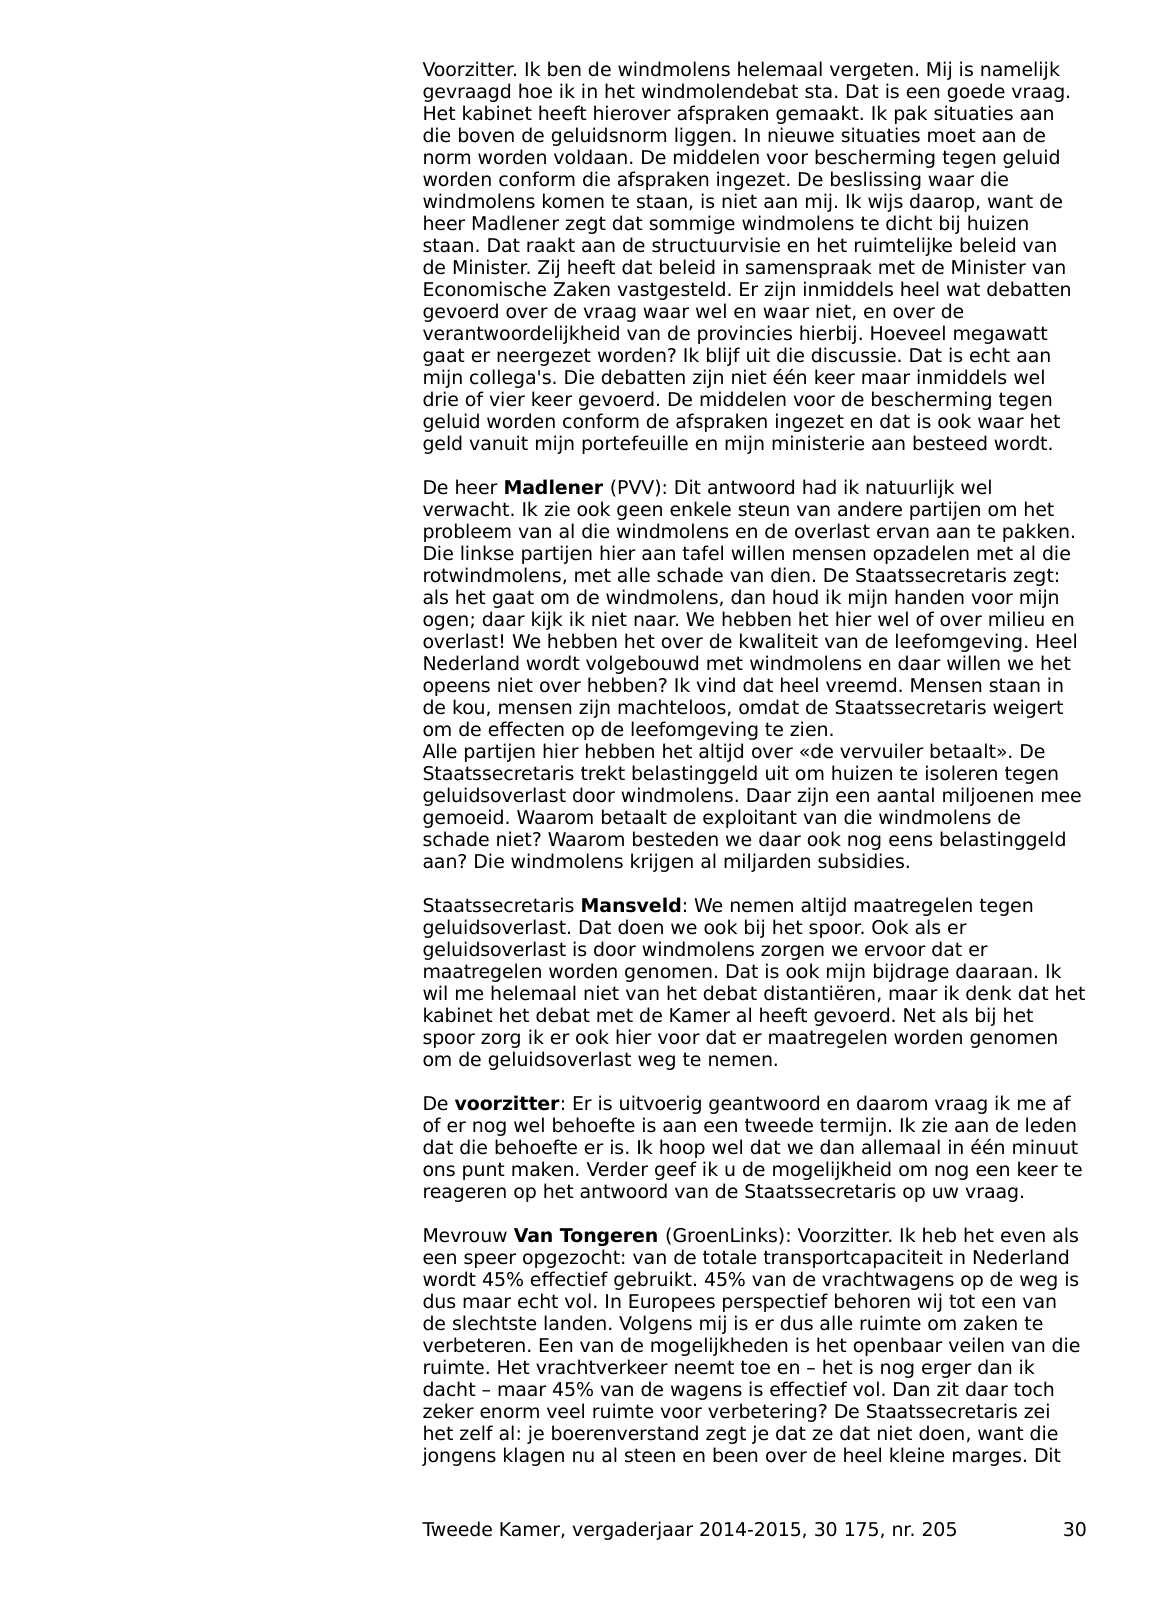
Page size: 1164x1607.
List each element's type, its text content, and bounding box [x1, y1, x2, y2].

text De heer Madlener (PVV): Dit antwoord had ik natuurlijk wel verwacht. Ik zie ook geen enkele steun van andere partijen om het probleem van al die windmolens en de overlast ervan aan te pakken. Die linkse partijen hier aan tafel willen mensen opzadelen met al die rotwindmolens, met alle schade van dien. De Staatssecretaris zegt: als het gaat om de windmolens, dan houd ik mijn handen voor mijn ogen; daar kijk ik niet naar. We hebben het hier wel of over milieu en overlast! We hebben het over de kwaliteit van de leefomgeving. Heel Nederland wordt volgebouwd met windmolens en daar willen we het opeens niet over hebben? Ik vind dat heel vreemd. Mensen staan in de kou, mensen zijn machteloos, omdat de Staatssecretaris weigert om de effecten op de leefomgeving te zien. [422, 477, 1087, 741]
text De voorzitter: Er is uitvoerig geantwoord en daarom vraag ik me af of er nog wel behoefte is aan een tweede termijn. Ik zie aan de leden dat die behoefte er is. Ik hoop wel dat we dan allemaal in één minuut ons punt maken. Verder geef ik u de mogelijkheid om nog een keer te reageren op het antwoord van de Staatssecretaris op uw vraag. [422, 1093, 1087, 1203]
text Staatssecretaris Mansveld: We nemen altijd maatregelen tegen geluidsoverlast. Dat doen we ook bij het spoor. Ook als er geluidsoverlast is door windmolens zorgen we ervoor dat er maatregelen worden genomen. Dat is ook mijn bijdrage daaraan. Ik wil me helemaal niet van het debat distantiëren, maar ik denk dat het kabinet het debat met de Kamer al heeft gevoerd. Net als bij het spoor zorg ik er ook hier voor dat er maatregelen worden genomen om de geluidsoverlast weg te nemen. [422, 895, 1087, 1071]
text Alle partijen hier hebben het altijd over «de vervuiler betaalt». De Staatssecretaris trekt belastinggeld uit om huizen te isoleren tegen geluidsoverlast door windmolens. Daar zijn een aantal miljoenen mee gemoeid. Waarom betaalt de exploitant van die windmolens de schade niet? Waarom besteden we daar ook nog eens belastinggeld aan? Die windmolens krijgen al miljarden subsidies. [422, 741, 1087, 872]
text Mevrouw Van Tongeren (GroenLinks): Voorzitter. Ik heb het even als een speer opgezocht: van de totale transportcapaciteit in Nederland wordt 45% effectief gebruikt. 45% van de vrachtwagens op de weg is dus maar echt vol. In Europees perspectief behoren wij tot een van de slechtste landen. Volgens mij is er dus alle ruimte om zaken te verbeteren. Een van de mogelijkheden is het openbaar veilen van die ruimte. Het vrachtverkeer neemt toe en – het is nog erger dan ik dacht – maar 45% van de wagens is effectief vol. Dan zit daar toch zeker enorm veel ruimte voor verbetering? De Staatssecretaris zei het zelf al: je boerenverstand zegt je dat ze dat niet doen, want die jongens klagen nu al steen en been over de heel kleine marges. Dit [422, 1225, 1087, 1467]
text Voorzitter. Ik ben de windmolens helemaal vergeten. Mij is namelijk gevraagd hoe ik in het windmolendebat sta. Dat is een goede vraag. Het kabinet heeft hierover afspraken gemaakt. Ik pak situaties aan die boven de geluidsnorm liggen. In nieuwe situaties moet aan de norm worden voldaan. De middelen voor bescherming tegen geluid worden conform die afspraken ingezet. De beslissing waar die windmolens komen te staan, is niet aan mij. Ik wijs daarop, want de heer Madlener zegt dat sommige windmolens te dicht bij huizen staan. Dat raakt aan de structuurvisie en het ruimtelijke beleid van de Minister. Zij heeft dat beleid in samenspraak met de Minister van Economische Zaken vastgesteld. Er zijn inmiddels heel wat debatten gevoerd over de vraag waar wel en waar niet, en over de verantwoordelijkheid van de provincies hierbij. Hoeveel megawatt gaat er neergezet worden? Ik blijf uit die discussie. Dat is echt aan mijn collega's. Die debatten zijn niet één keer maar inmiddels wel drie of vier keer gevoerd. De middelen voor de bescherming tegen geluid worden conform de afspraken ingezet en dat is ook waar het geld vanuit mijn portefeuille en mijn ministerie aan besteed wordt. [422, 59, 1087, 455]
